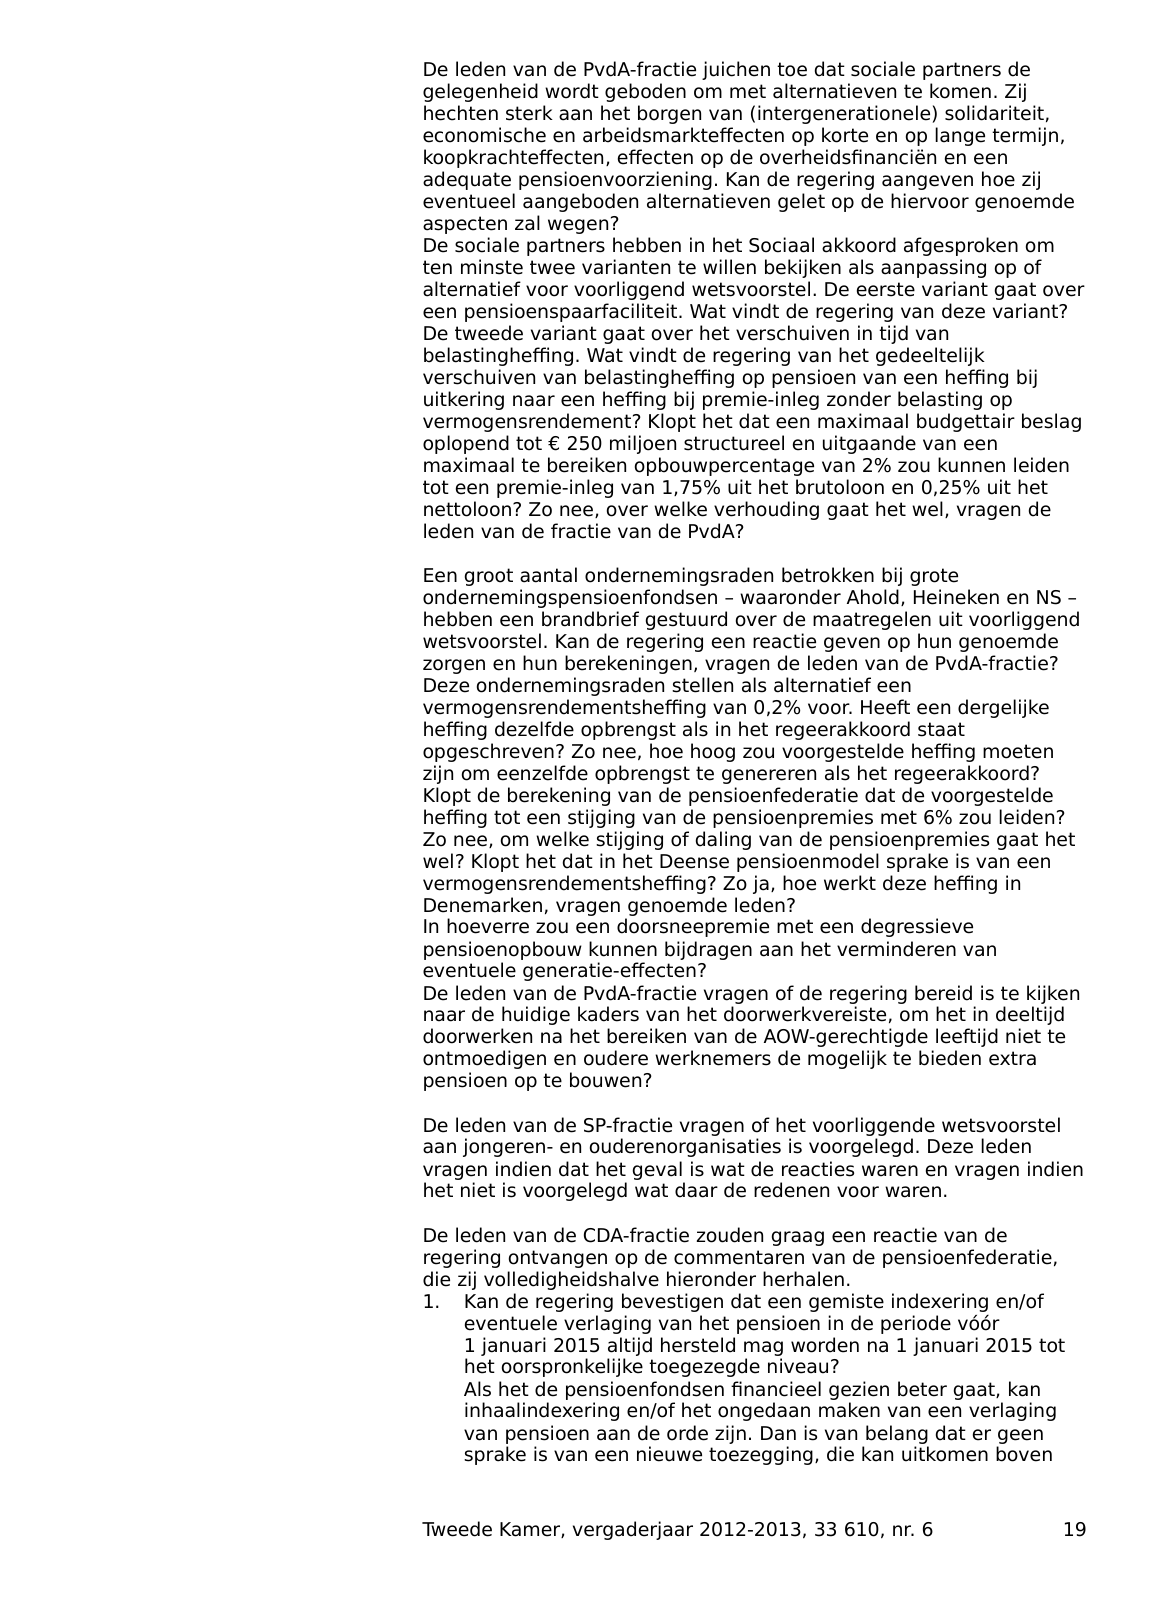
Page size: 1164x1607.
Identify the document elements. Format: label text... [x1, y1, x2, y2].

text De sociale partners hebben in het Sociaal akkoord afgesproken om ten minste twee varianten te willen bekijken als aanpassing op of alternatief voor voorliggend wetsvoorstel. De eerste variant gaat over een pensioenspaarfaciliteit. Wat vindt de regering van deze variant? De tweede variant gaat over het verschuiven in tijd van belastingheffing. Wat vindt de regering van het gedeeltelijk verschuiven van belastingheffing op pensioen van een heffing bij uitkering naar een heffing bij premie-inleg zonder belasting op vermogensrendement? Klopt het dat een maximaal budgettair beslag oplopend tot € 250 miljoen structureel en uitgaande van een maximaal te bereiken opbouwpercentage van 2% zou kunnen leiden tot een premie-inleg van 1,75% uit het brutoloon en 0,25% uit het nettoloon? Zo nee, over welke verhouding gaat het wel, vragen de leden van de fractie van de PvdA? [422, 235, 1087, 543]
text In hoeverre zou een doorsneepremie met een degressieve pensioenopbouw kunnen bijdragen aan het verminderen van eventuele generatie-effecten? [422, 916, 1087, 982]
text 1. Kan de regering bevestigen dat een gemiste indexering en/of eventuele verlaging van het pensioen in de periode vóór 1 januari 2015 altijd hersteld mag worden na 1 januari 2015 tot het oorspronkelijke toegezegde niveau? [422, 1291, 1087, 1378]
text Een groot aantal ondernemingsraden betrokken bij grote ondernemingspensioenfondsen – waaronder Ahold, Heineken en NS – hebben een brandbrief gestuurd over de maatregelen uit voorliggend wetsvoorstel. Kan de regering een reactie geven op hun genoemde zorgen en hun berekeningen, vragen de leden van de PvdA-fractie? Deze ondernemingsraden stellen als alternatief een vermogensrendementsheffing van 0,2% voor. Heeft een dergelijke heffing dezelfde opbrengst als in het regeerakkoord staat opgeschreven? Zo nee, hoe hoog zou voorgestelde heffing moeten zijn om eenzelfde opbrengst te genereren als het regeerakkoord? Klopt de berekening van de pensioenfederatie dat de voorgestelde heffing tot een stijging van de pensioenpremies met 6% zou leiden? Zo nee, om welke stijging of daling van de pensioenpremies gaat het wel? Klopt het dat in het Deense pensioenmodel sprake is van een vermogensrendementsheffing? Zo ja, hoe werkt deze heffing in Denemarken, vragen genoemde leden? [422, 565, 1087, 916]
text De leden van de CDA-fractie zouden graag een reactie van de regering ontvangen op de commentaren van de pensioenfederatie, die zij volledigheidshalve hieronder herhalen. [422, 1224, 1087, 1291]
text De leden van de SP-fractie vragen of het voorliggende wetsvoorstel aan jongeren- en ouderenorganisaties is voorgelegd. Deze leden vragen indien dat het geval is wat de reacties waren en vragen indien het niet is voorgelegd wat daar de redenen voor waren. [422, 1114, 1087, 1202]
text De leden van de PvdA-fractie vragen of de regering bereid is te kijken naar de huidige kaders van het doorwerkvereiste, om het in deeltijd doorwerken na het bereiken van de AOW-gerechtigde leeftijd niet te ontmoedigen en oudere werknemers de mogelijk te bieden extra pensioen op te bouwen? [422, 982, 1087, 1092]
text De leden van de PvdA-fractie juichen toe dat sociale partners de gelegenheid wordt geboden om met alternatieven te komen. Zij hechten sterk aan het borgen van (intergenerationele) solidariteit, economische en arbeidsmarkteffecten op korte en op lange termijn, koopkrachteffecten, effecten op de overheidsfinanciën en een adequate pensioenvoorziening. Kan de regering aangeven hoe zij eventueel aangeboden alternatieven gelet op de hiervoor genoemde aspecten zal wegen? [422, 59, 1087, 235]
text Als het de pensioenfondsen financieel gezien beter gaat, kan inhaalindexering en/of het ongedaan maken van een verlaging van pensioen aan de orde zijn. Dan is van belang dat er geen sprake is van een nieuwe toezegging, die kan uitkomen boven [464, 1378, 1087, 1466]
